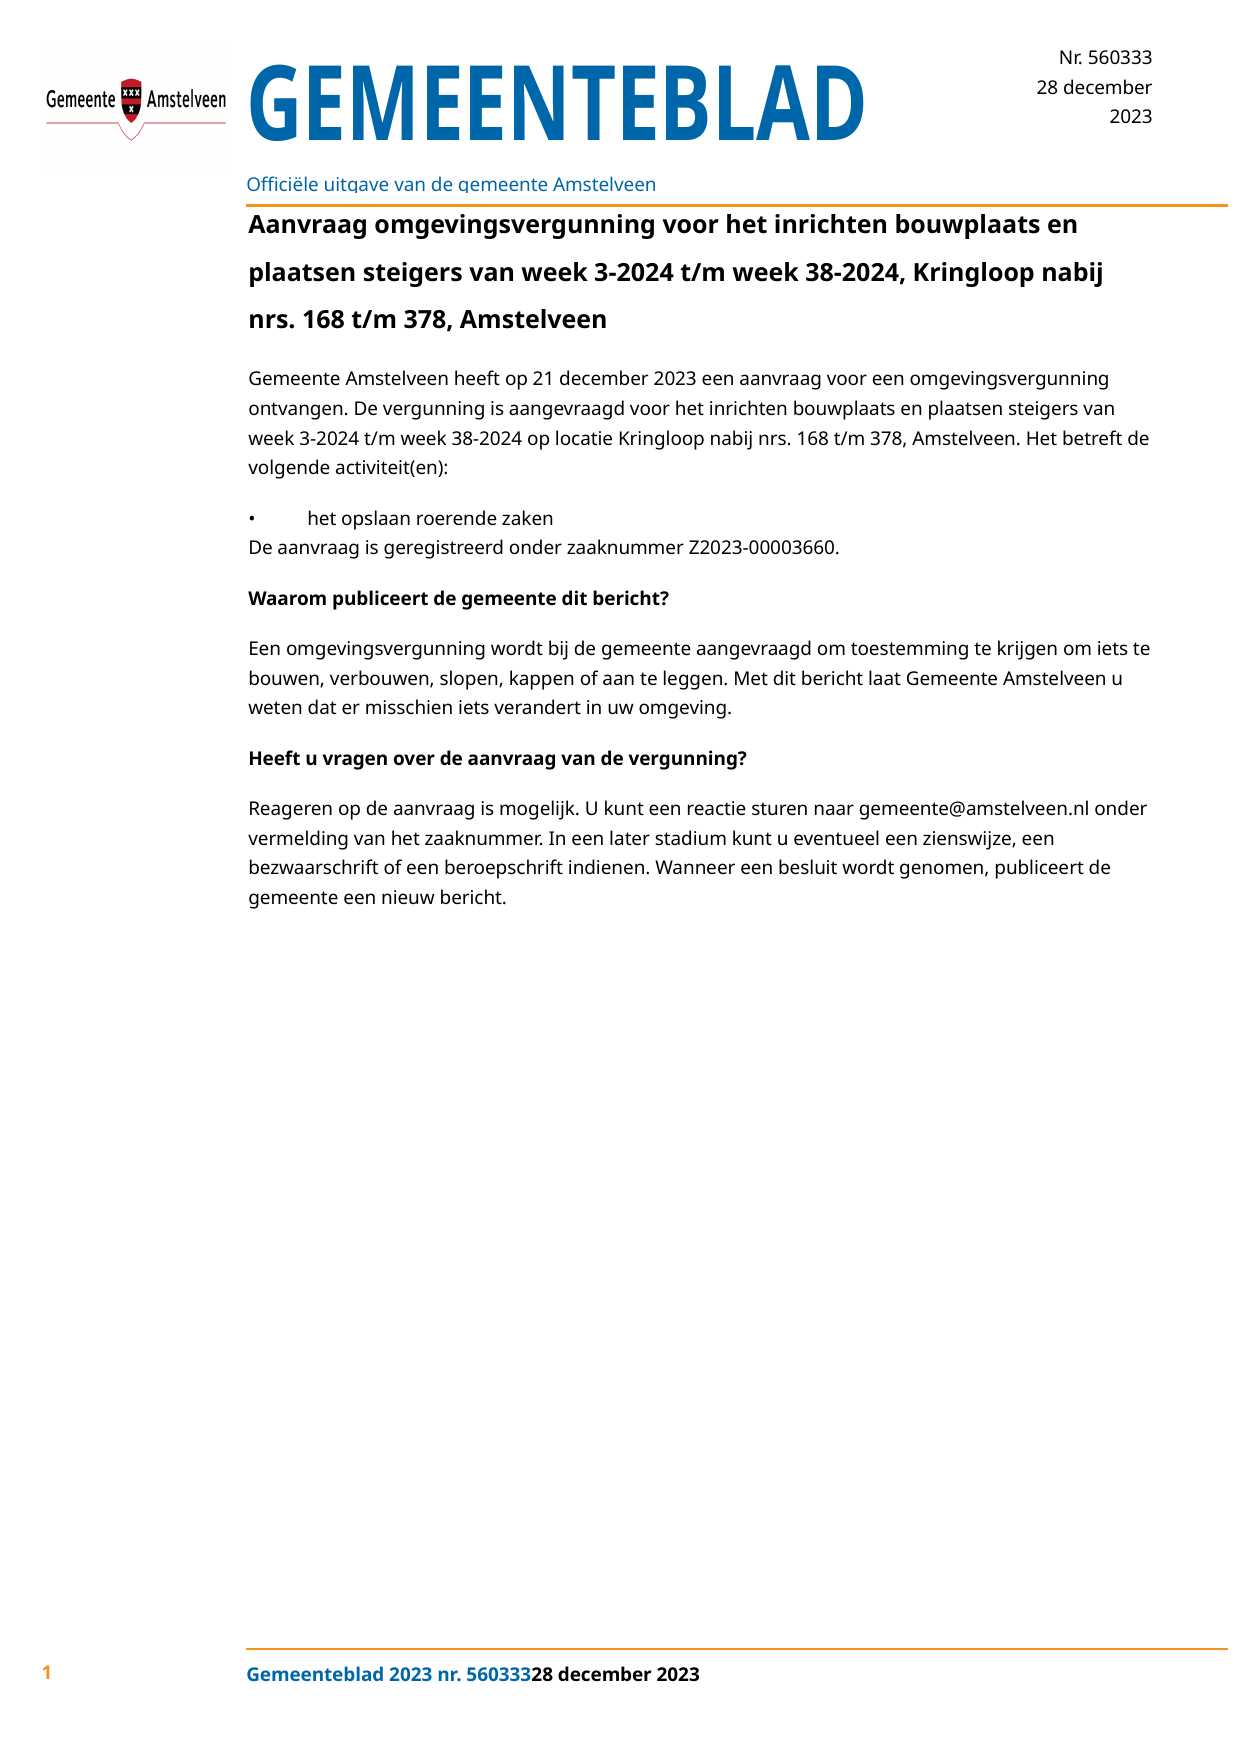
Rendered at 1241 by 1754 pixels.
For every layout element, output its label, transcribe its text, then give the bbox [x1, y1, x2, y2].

list het opslaan roerende zaken [248, 505, 1152, 530]
text Gemeente Amstelveen heeft op 21 december 2023 een aanvraag voor een omgevingsvergunning ontvangen. De vergunning is aangevraagd voor het inrichten bouwplaats en plaatsen steigers van week 3-2024 t/m week 38-2024 op locatie Kringloop nabij nrs. 168 t/m 378, Amstelveen. Het betreft de volgende activiteit(en): [248, 366, 1152, 480]
text Heeft u vragen over de aanvraag van de vergunning? [248, 745, 1152, 770]
text Reageren op de aanvraag is mogelijk. U kunt een reactie sturen naar gemeente@amstelveen.nl onder vermelding van het zaaknummer. In een later stadium kunt u eventueel een zienswijze, een bezwaarschrift of een beroepschrift indienen. Wanneer een besluit wordt genomen, publiceert de gemeente een nieuw bericht. [248, 795, 1152, 909]
text Een omgevingsvergunning wordt bij de gemeente aangevraagd om toestemming te krijgen om iets te bouwen, verbouwen, slopen, kappen of aan te leggen. Met dit bericht laat Gemeente Amstelveen u weten dat er misschien iets verandert in uw omgeving. [248, 635, 1152, 720]
text De aanvraag is geregistreerd onder zaaknummer Z2023-00003660. [248, 534, 1152, 560]
text Waarom publiceert de gemeente dit bericht? [248, 585, 1152, 610]
text Aanvraag omgevingsvergunning voor het inrichten bouwplaats en plaatsen steigers van week 3-2024 t/m week 38-2024, Kringloop nabij nrs. 168 t/m 378, Amstelveen [248, 207, 1152, 336]
picture [41, 47, 231, 172]
